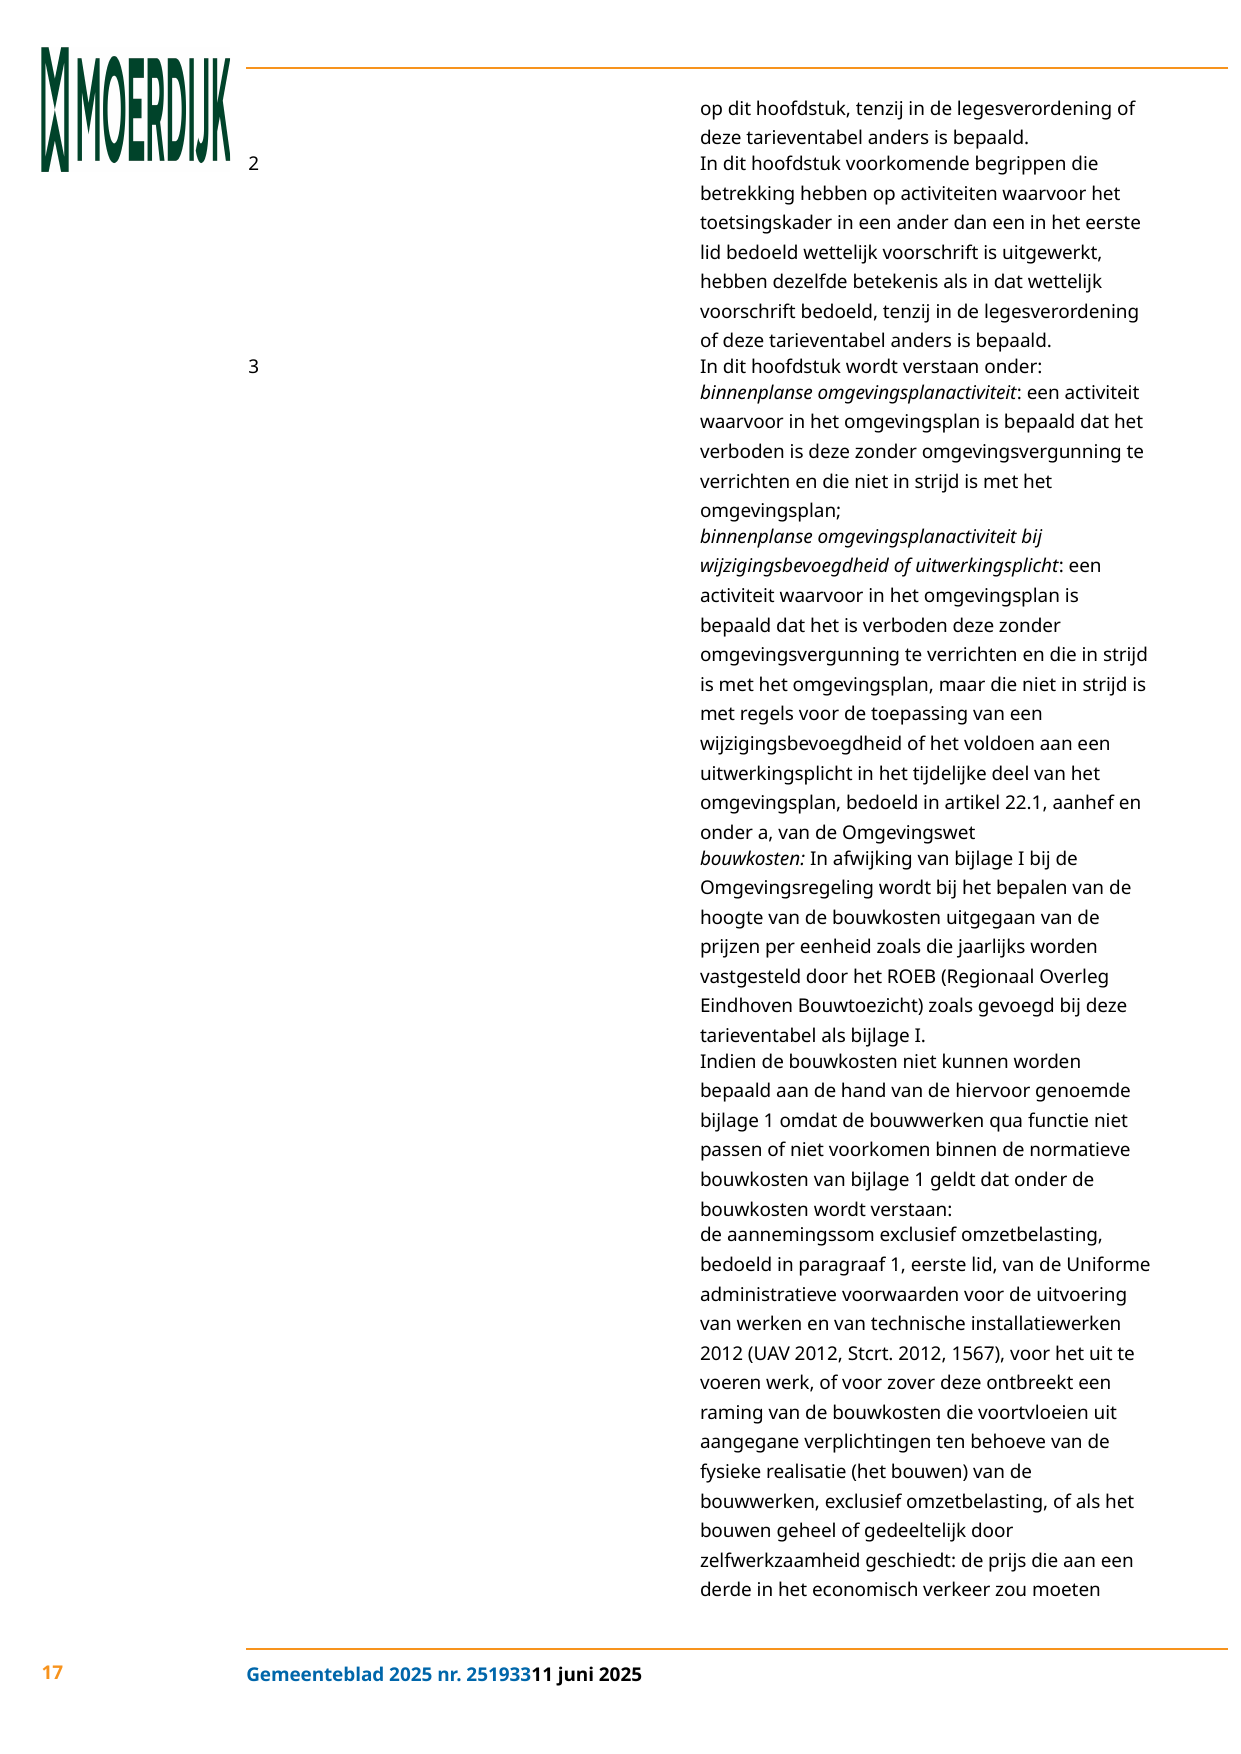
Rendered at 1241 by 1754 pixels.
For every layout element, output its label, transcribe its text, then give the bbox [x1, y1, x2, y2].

table_cell de aannemingssom exclusief omzetbelasting, bedoeld in paragraaf 1, eerste lid, van de Uniforme administratieve voorwaarden voor de uitvoering van werken en van technische installatiewerken 2012 (UAV 2012, Stcrt. 2012, 1567), voor het uit te voeren werk, of voor zover deze ontbreekt een raming van de bouwkosten die voortvloeien uit aangegane verplichtingen ten behoeve van de fysieke realisatie (het bouwen) van de bouwwerken, exclusief omzetbelasting, of als het bouwen geheel of gedeeltelijk door zelfwerkzaamheid geschiedt: de prijs die aan een derde in het economisch verkeer zou moeten [700, 1222, 1152, 1602]
table_cell In dit hoofdstuk voorkomende begrippen die betrekking hebben op activiteiten waarvoor het toetsingskader in een ander dan een in het eerste lid bedoeld wettelijk voorschrift is uitgewerkt, hebben dezelfde betekenis als in dat wettelijk voorschrift bedoeld, tenzij in de legesverordening of deze tarieventabel anders is bepaald. [700, 150, 1152, 353]
table_cell In dit hoofdstuk wordt verstaan onder: [700, 353, 1152, 379]
table_cell 3 [248, 353, 700, 379]
table_cell op dit hoofdstuk, tenzij in de legesverordening of deze tarieventabel anders is bepaald. [700, 95, 1152, 150]
table_cell [248, 845, 700, 1048]
table_cell binnenplanse omgevingsplanactiviteit bij wijzigingsbevoegdheid of uitwerkingsplicht: een activiteit waarvoor in het omgevingsplan is bepaald dat het is verboden deze zonder omgevingsvergunning te verrichten en die in strijd is met het omgevingsplan, maar die niet in strijd is met regels voor de toepassing van een wijzigingsbevoegdheid of het voldoen aan een uitwerkingsplicht in het tijdelijke deel van het omgevingsplan, bedoeld in artikel 22.1, aanhef en onder a, van de Omgevingswet [700, 523, 1152, 845]
table_cell [248, 523, 700, 845]
table_cell [248, 379, 700, 523]
table_cell Indien de bouwkosten niet kunnen worden bepaald aan de hand van de hiervoor genoemde bijlage 1 omdat de bouwwerken qua functie niet passen of niet voorkomen binnen de normatieve bouwkosten van bijlage 1 geldt dat onder de bouwkosten wordt verstaan: [700, 1048, 1152, 1222]
table_cell binnenplanse omgevingsplanactiviteit: een activiteit waarvoor in het omgevingsplan is bepaald dat het verboden is deze zonder omgevingsvergunning te verrichten en die niet in strijd is met het omgevingsplan; [700, 379, 1152, 523]
table_cell [248, 1222, 700, 1602]
table_cell [248, 1048, 700, 1222]
table_cell [248, 95, 700, 150]
table_cell bouwkosten: In afwijking van bijlage I bij de Omgevingsregeling wordt bij het bepalen van de hoogte van de bouwkosten uitgegaan van de prijzen per eenheid zoals die jaarlijks worden vastgesteld door het ROEB (Regionaal Overleg Eindhoven Bouwtoezicht) zoals gevoegd bij deze tarieventabel als bijlage I. [700, 845, 1152, 1048]
table_cell 2 [248, 150, 700, 353]
picture [41, 47, 231, 172]
